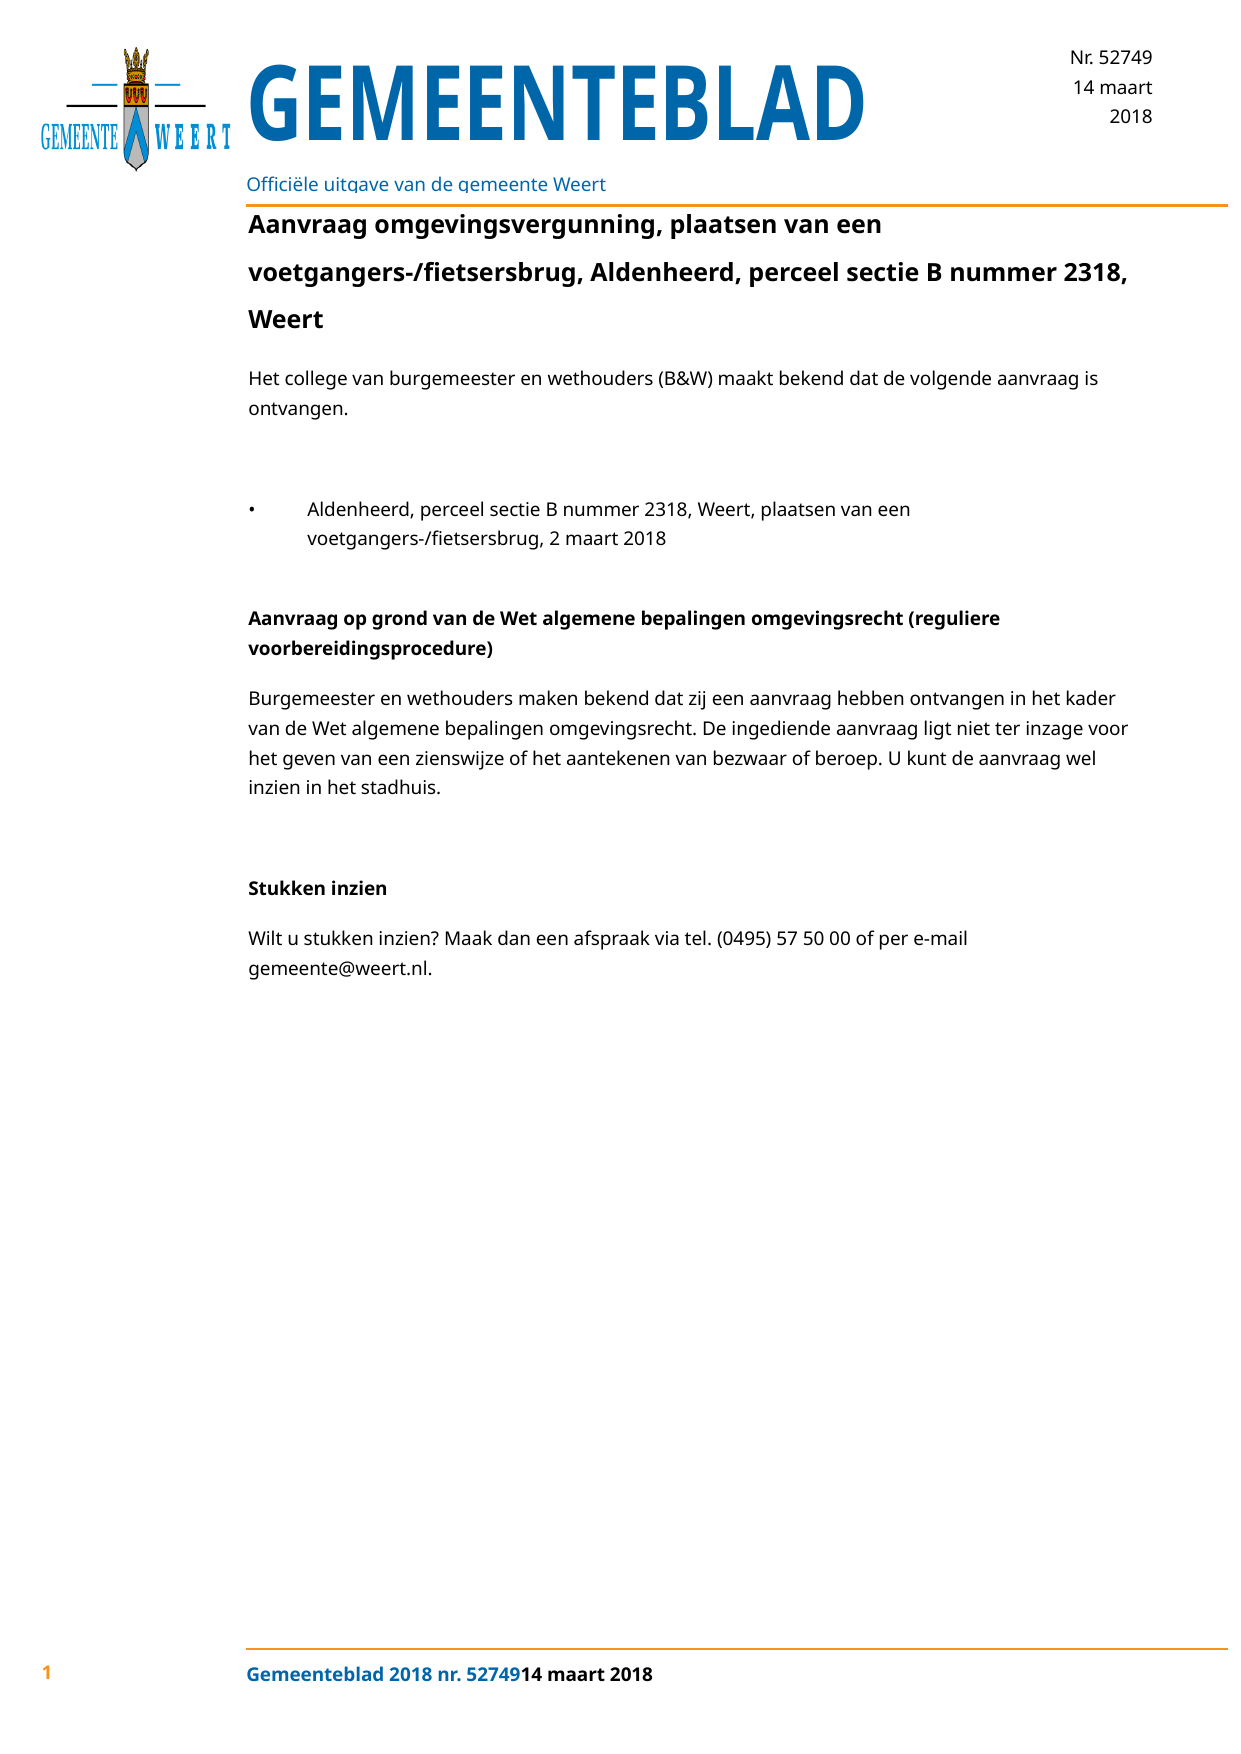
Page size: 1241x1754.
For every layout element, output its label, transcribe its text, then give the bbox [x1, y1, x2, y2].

text Burgemeester en wethouders maken bekend dat zij een aanvraag hebben ontvangen in het kader van de Wet algemene bepalingen omgevingsrecht. De ingediende aanvraag ligt niet ter inzage voor het geven van een zienswijze of het aantekenen van bezwaar of beroep. U kunt de aanvraag wel inzien in het stadhuis. [248, 686, 1152, 800]
picture [41, 47, 231, 172]
list Aldenheerd, perceel sectie B nummer 2318, Weert, plaatsen van een voetgangers-/fietsersbrug, 2 maart 2018 [248, 496, 1152, 551]
text Stukken inzien [248, 875, 1152, 901]
text Aanvraag omgevingsvergunning, plaatsen van een voetgangers-/fietsersbrug, Aldenheerd, perceel sectie B nummer 2318, Weert [248, 207, 1152, 336]
text Het college van burgemeester en wethouders (B&W) maakt bekend dat de volgende aanvraag is ontvangen. [248, 366, 1152, 421]
text Wilt u stukken inzien? Maak dan een afspraak via tel. (0495) 57 50 00 of per e-mail gemeente@weert.nl. [248, 926, 1152, 981]
text Aanvraag op grond van de Wet algemene bepalingen omgevingsrecht (reguliere voorbereidingsprocedure) [248, 606, 1152, 661]
